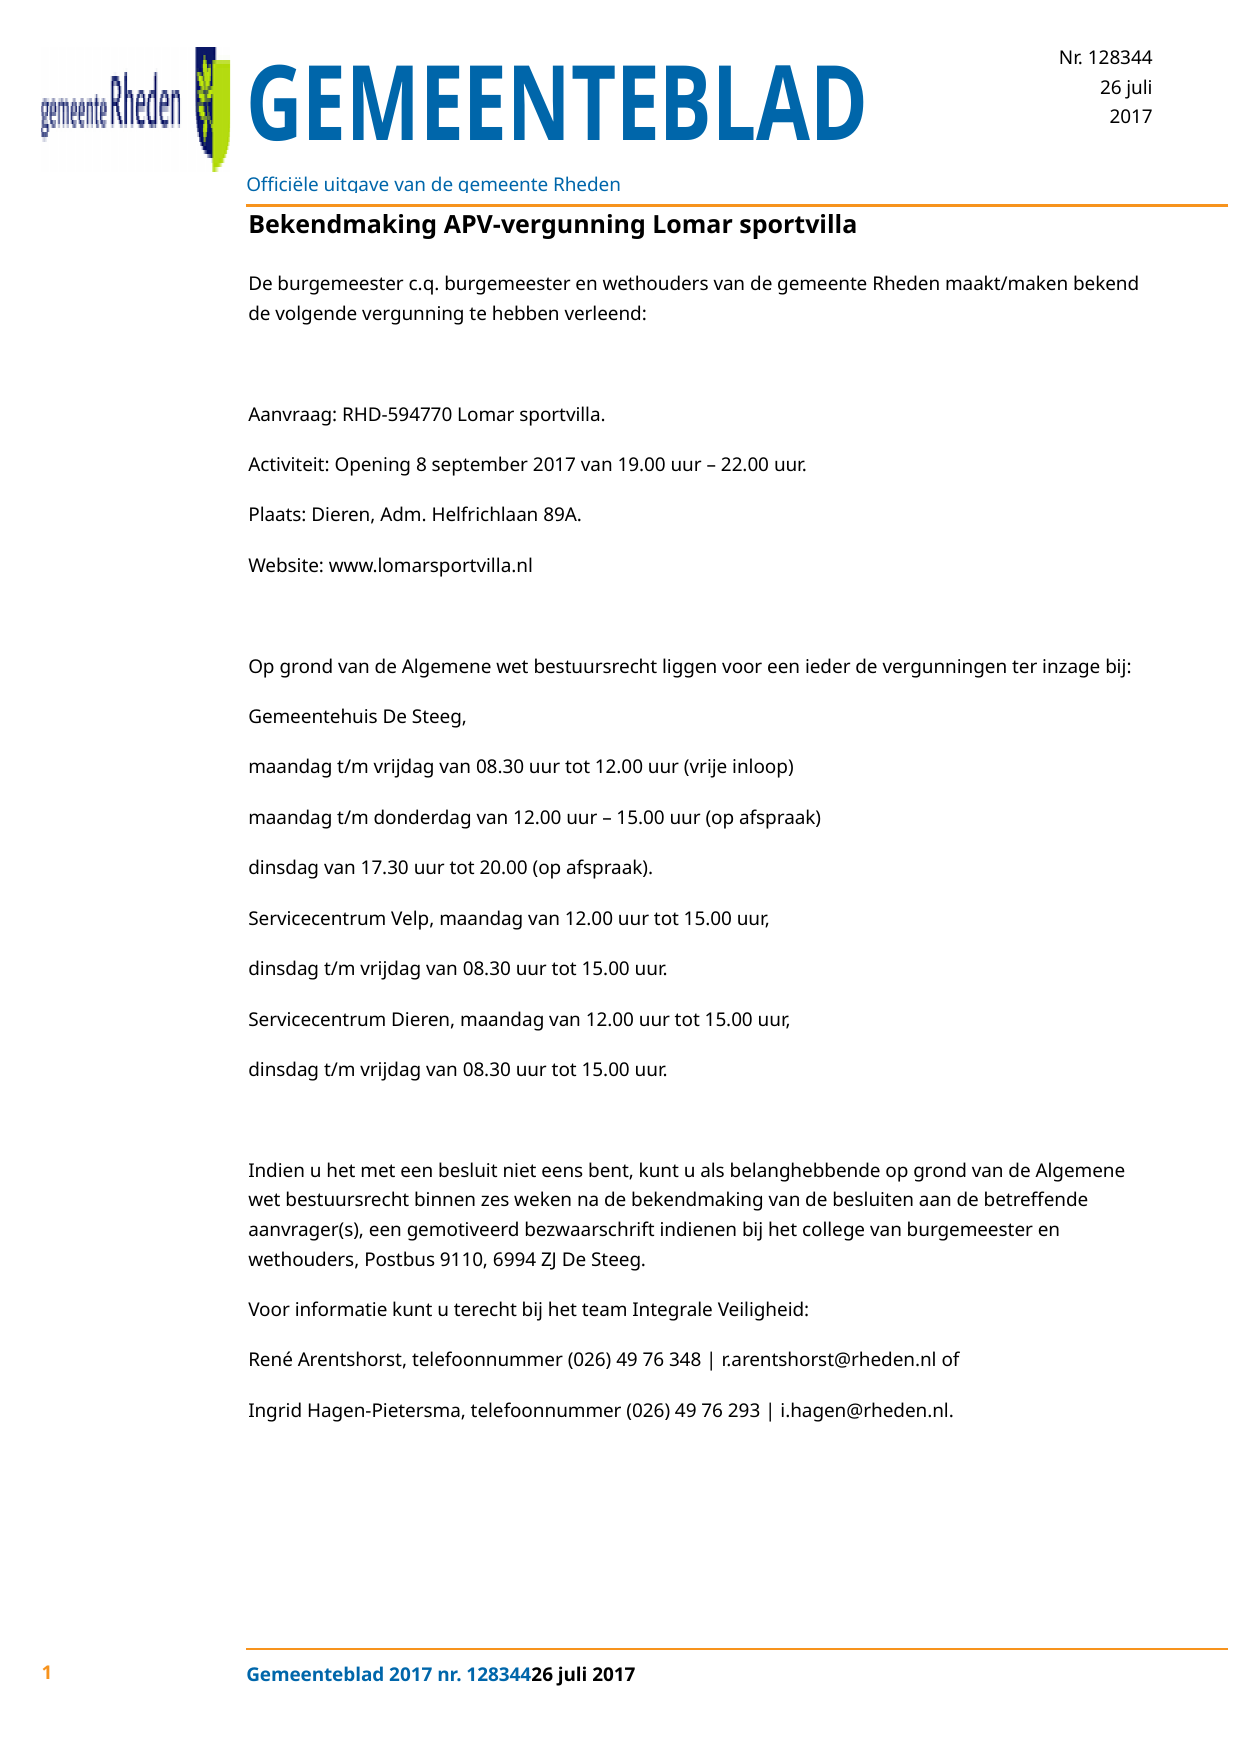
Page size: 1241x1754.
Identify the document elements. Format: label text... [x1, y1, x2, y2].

text maandag t/m donderdag van 12.00 uur – 15.00 uur (op afspraak) [248, 804, 1152, 830]
text René Arentshorst, telefoonnummer (026) 49 76 348 | r.arentshorst@rheden.nl of [248, 1347, 1152, 1372]
text Website: www.lomarsportvilla.nl [248, 552, 1152, 578]
text maandag t/m vrijdag van 08.30 uur tot 12.00 uur (vrije inloop) [248, 754, 1152, 779]
text Bekendmaking APV-vergunning Lomar sportvilla [248, 207, 1152, 241]
text dinsdag t/m vrijdag van 08.30 uur tot 15.00 uur. [248, 955, 1152, 981]
text Aanvraag: RHD-594770 Lomar sportvilla. [248, 401, 1152, 426]
text Activiteit: Opening 8 september 2017 van 19.00 uur – 22.00 uur. [248, 451, 1152, 477]
text Plaats: Dieren, Adm. Helfrichlaan 89A. [248, 502, 1152, 527]
picture [41, 47, 231, 172]
text Servicecentrum Dieren, maandag van 12.00 uur tot 15.00 uur, [248, 1006, 1152, 1031]
text Op grond van de Algemene wet bestuursrecht liggen voor een ieder de vergunningen ter inzage bij: [248, 653, 1152, 678]
text dinsdag van 17.30 uur tot 20.00 (op afspraak). [248, 854, 1152, 880]
text Gemeentehuis De Steeg, [248, 703, 1152, 729]
text Voor informatie kunt u terecht bij het team Integrale Veiligheid: [248, 1296, 1152, 1322]
text Servicecentrum Velp, maandag van 12.00 uur tot 15.00 uur, [248, 905, 1152, 931]
text dinsdag t/m vrijdag van 08.30 uur tot 15.00 uur. [248, 1056, 1152, 1082]
text Indien u het met een besluit niet eens bent, kunt u als belanghebbende op grond van de Algemene wet bestuursrecht binnen zes weken na de bekendmaking van de besluiten aan de betreffende aanvrager(s), een gemotiveerd bezwaarschrift indienen bij het college van burgemeester en wethouders, Postbus 9110, 6994 ZJ De Steeg. [248, 1157, 1152, 1271]
text Ingrid Hagen-Pietersma, telefoonnummer (026) 49 76 293 | i.hagen@rheden.nl. [248, 1397, 1152, 1423]
text De burgemeester c.q. burgemeester en wethouders van de gemeente Rheden maakt/maken bekend de volgende vergunning te hebben verleend: [248, 270, 1152, 326]
